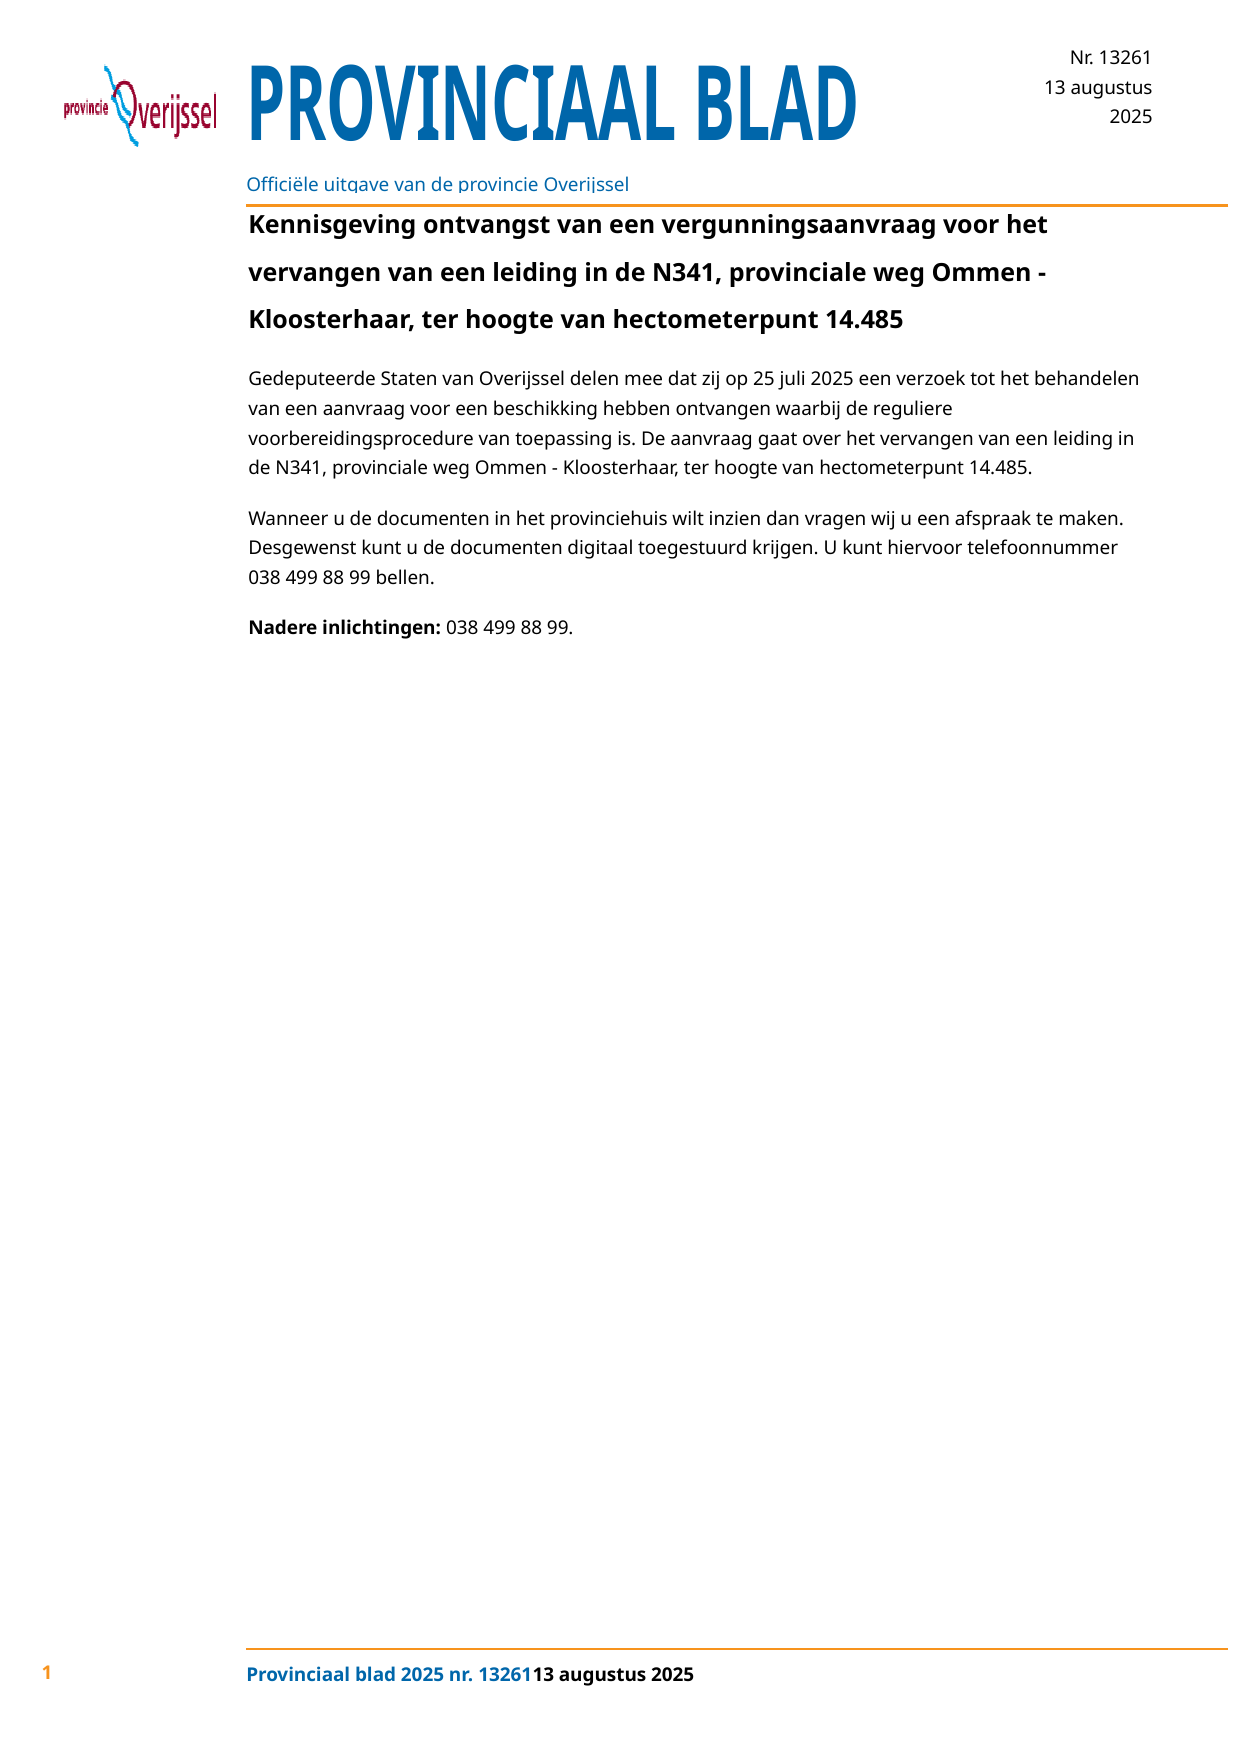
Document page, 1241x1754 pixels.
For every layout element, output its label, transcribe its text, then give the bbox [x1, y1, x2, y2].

text Kennisgeving ontvangst van een vergunningsaanvraag voor het vervangen van een leiding in de N341, provinciale weg Ommen - Kloosterhaar, ter hoogte van hectometerpunt 14.485 [248, 207, 1152, 336]
text Wanneer u de documenten in het provinciehuis wilt inzien dan vragen wij u een afspraak te maken. Desgewenst kunt u de documenten digitaal toegestuurd krijgen. U kunt hiervoor telefoonnummer 038 499 88 99 bellen. [248, 505, 1152, 589]
text Gedeputeerde Staten van Overijssel delen mee dat zij op 25 juli 2025 een verzoek tot het behandelen van een aanvraag voor een beschikking hebben ontvangen waarbij de reguliere voorbereidingsprocedure van toepassing is. De aanvraag gaat over het vervangen van een leiding in de N341, provinciale weg Ommen - Kloosterhaar, ter hoogte van hectometerpunt 14.485. [248, 366, 1152, 480]
text Nadere inlichtingen: 038 499 88 99. [248, 614, 1152, 640]
picture [41, 47, 231, 172]
